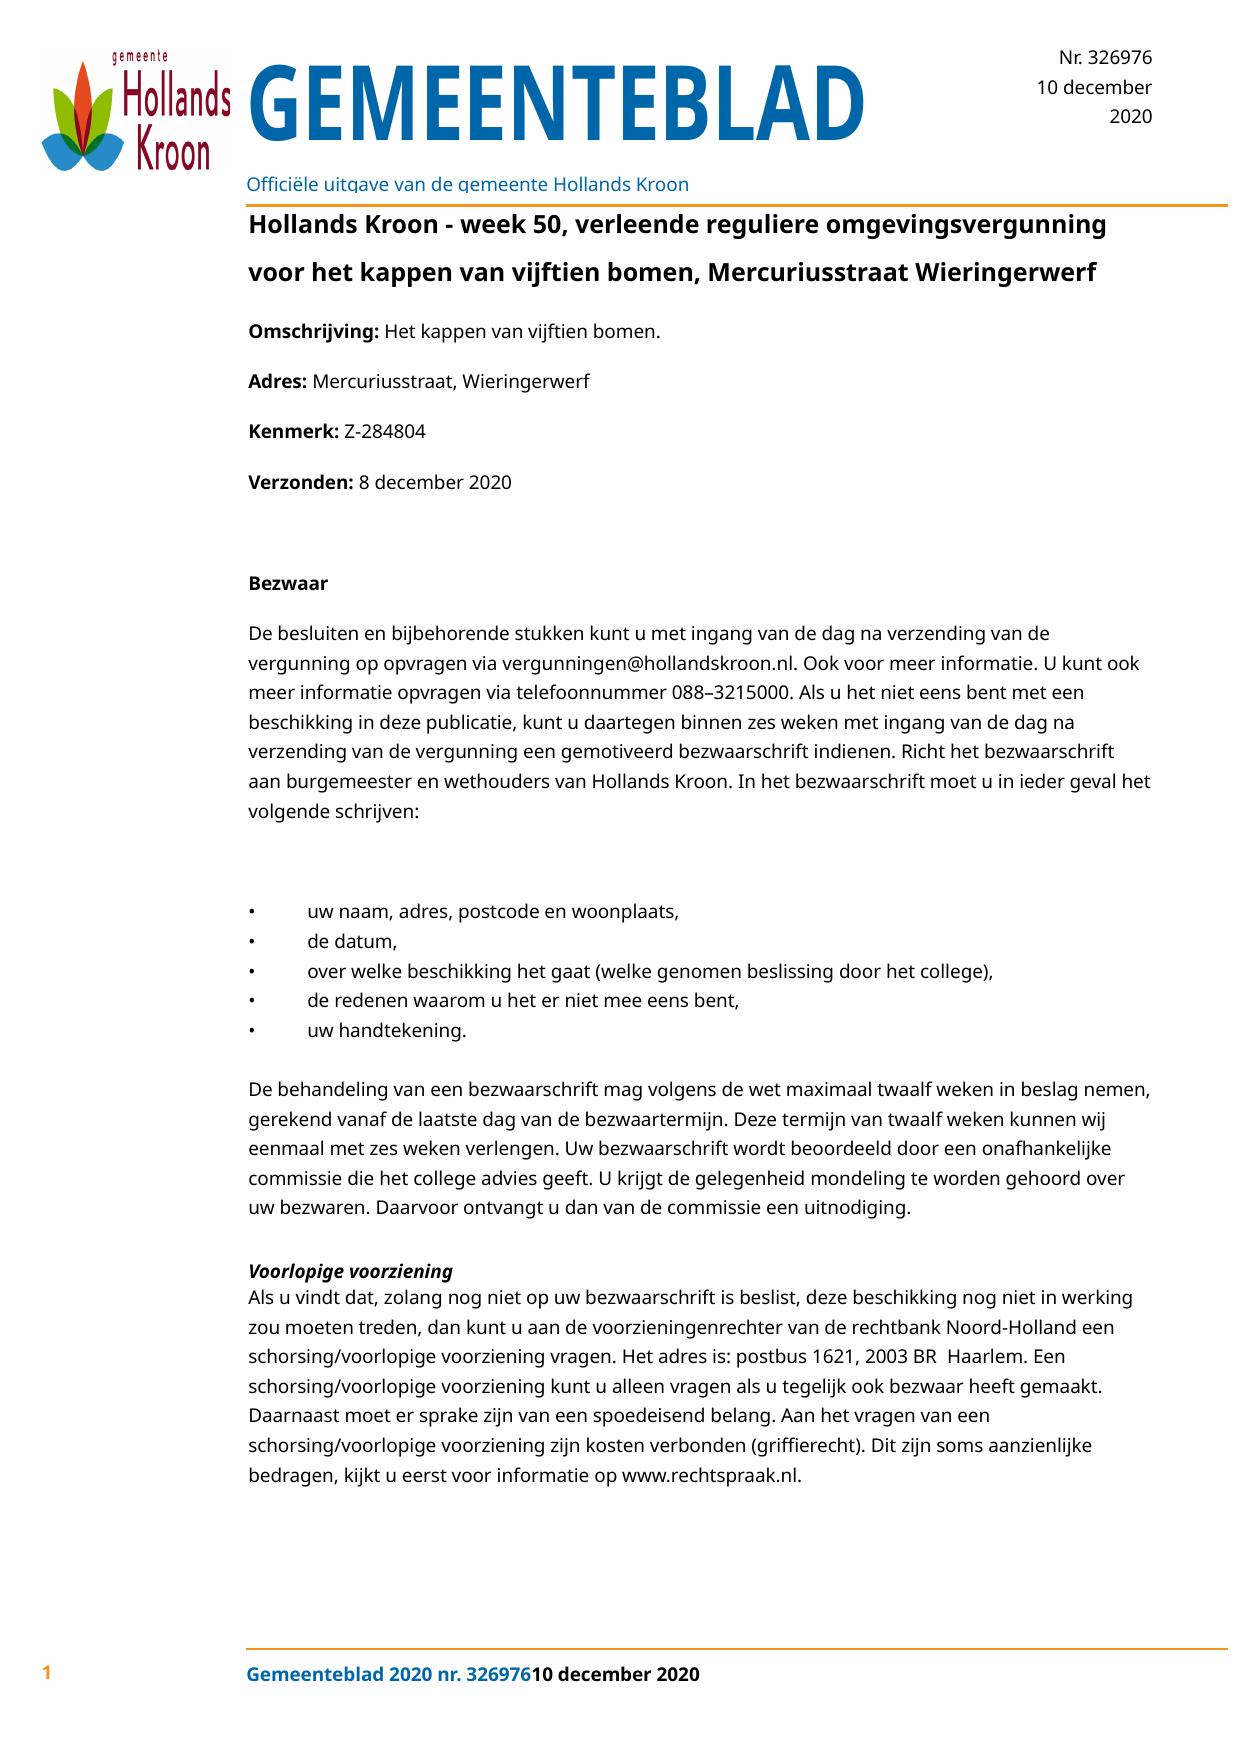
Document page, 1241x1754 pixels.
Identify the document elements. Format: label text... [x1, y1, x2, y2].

picture [41, 47, 231, 172]
text Voorlopige voorziening [248, 1258, 1152, 1284]
text Kenmerk: Z-284804 [248, 419, 1152, 444]
text Verzonden: 8 december 2020 [248, 469, 1152, 495]
text Adres: Mercuriusstraat, Wieringerwerf [248, 368, 1152, 394]
text Bezwaar [248, 570, 1152, 596]
text De behandeling van een bezwaarschrift mag volgens de wet maximaal twaalf weken in beslag nemen, gerekend vanaf de laatste dag van de bezwaartermijn. Deze termijn van twaalf weken kunnen wij eenmaal met zes weken verlengen. Uw bezwaarschrift wordt beoordeeld door een onafhankelijke commissie die het college advies geeft. U krijgt de gelegenheid mondeling te worden gehoord over uw bezwaren. Daarvoor ontvangt u dan van de commissie een uitnodiging. [248, 1076, 1152, 1220]
list de redenen waarom u het er niet mee eens bent, [248, 987, 1152, 1013]
list uw naam, adres, postcode en woonplaats, [248, 899, 1152, 924]
text De besluiten en bijbehorende stukken kunt u met ingang van de dag na verzending van de vergunning op opvragen via vergunningen@hollandskroon.nl. Ook voor meer informatie. U kunt ook meer informatie opvragen via telefoonnummer 088–3215000. Als u het niet eens bent met een beschikking in deze publicatie, kunt u daartegen binnen zes weken met ingang van de dag na verzending van de vergunning een gemotiveerd bezwaarschrift indienen. Richt het bezwaarschrift aan burgemeester en wethouders van Hollands Kroon. In het bezwaarschrift moet u in ieder geval het volgende schrijven: [248, 620, 1152, 824]
text Hollands Kroon - week 50, verleende reguliere omgevingsvergunning voor het kappen van vijftien bomen, Mercuriusstraat Wieringerwerf [248, 207, 1152, 288]
list uw handtekening. [248, 1017, 1152, 1043]
list over welke beschikking het gaat (welke genomen beslissing door het college), [248, 958, 1152, 984]
text Als u vindt dat, zolang nog niet op uw bezwaarschrift is beslist, deze beschikking nog niet in werking zou moeten treden, dan kunt u aan de voorzieningenrechter van de rechtbank Noord-Holland een schorsing/voorlopige voorziening vragen. Het adres is: postbus 1621, 2003 BR Haarlem. Een schorsing/voorlopige voorziening kunt u alleen vragen als u tegelijk ook bezwaar heeft gemaakt. Daarnaast moet er sprake zijn van een spoedeisend belang. Aan het vragen van een schorsing/voorlopige voorziening zijn kosten verbonden (griffierecht). Dit zijn soms aanzienlijke bedragen, kijkt u eerst voor informatie op www.rechtspraak.nl. [248, 1284, 1152, 1487]
list de datum, [248, 928, 1152, 954]
text Omschrijving: Het kappen van vijftien bomen. [248, 318, 1152, 344]
